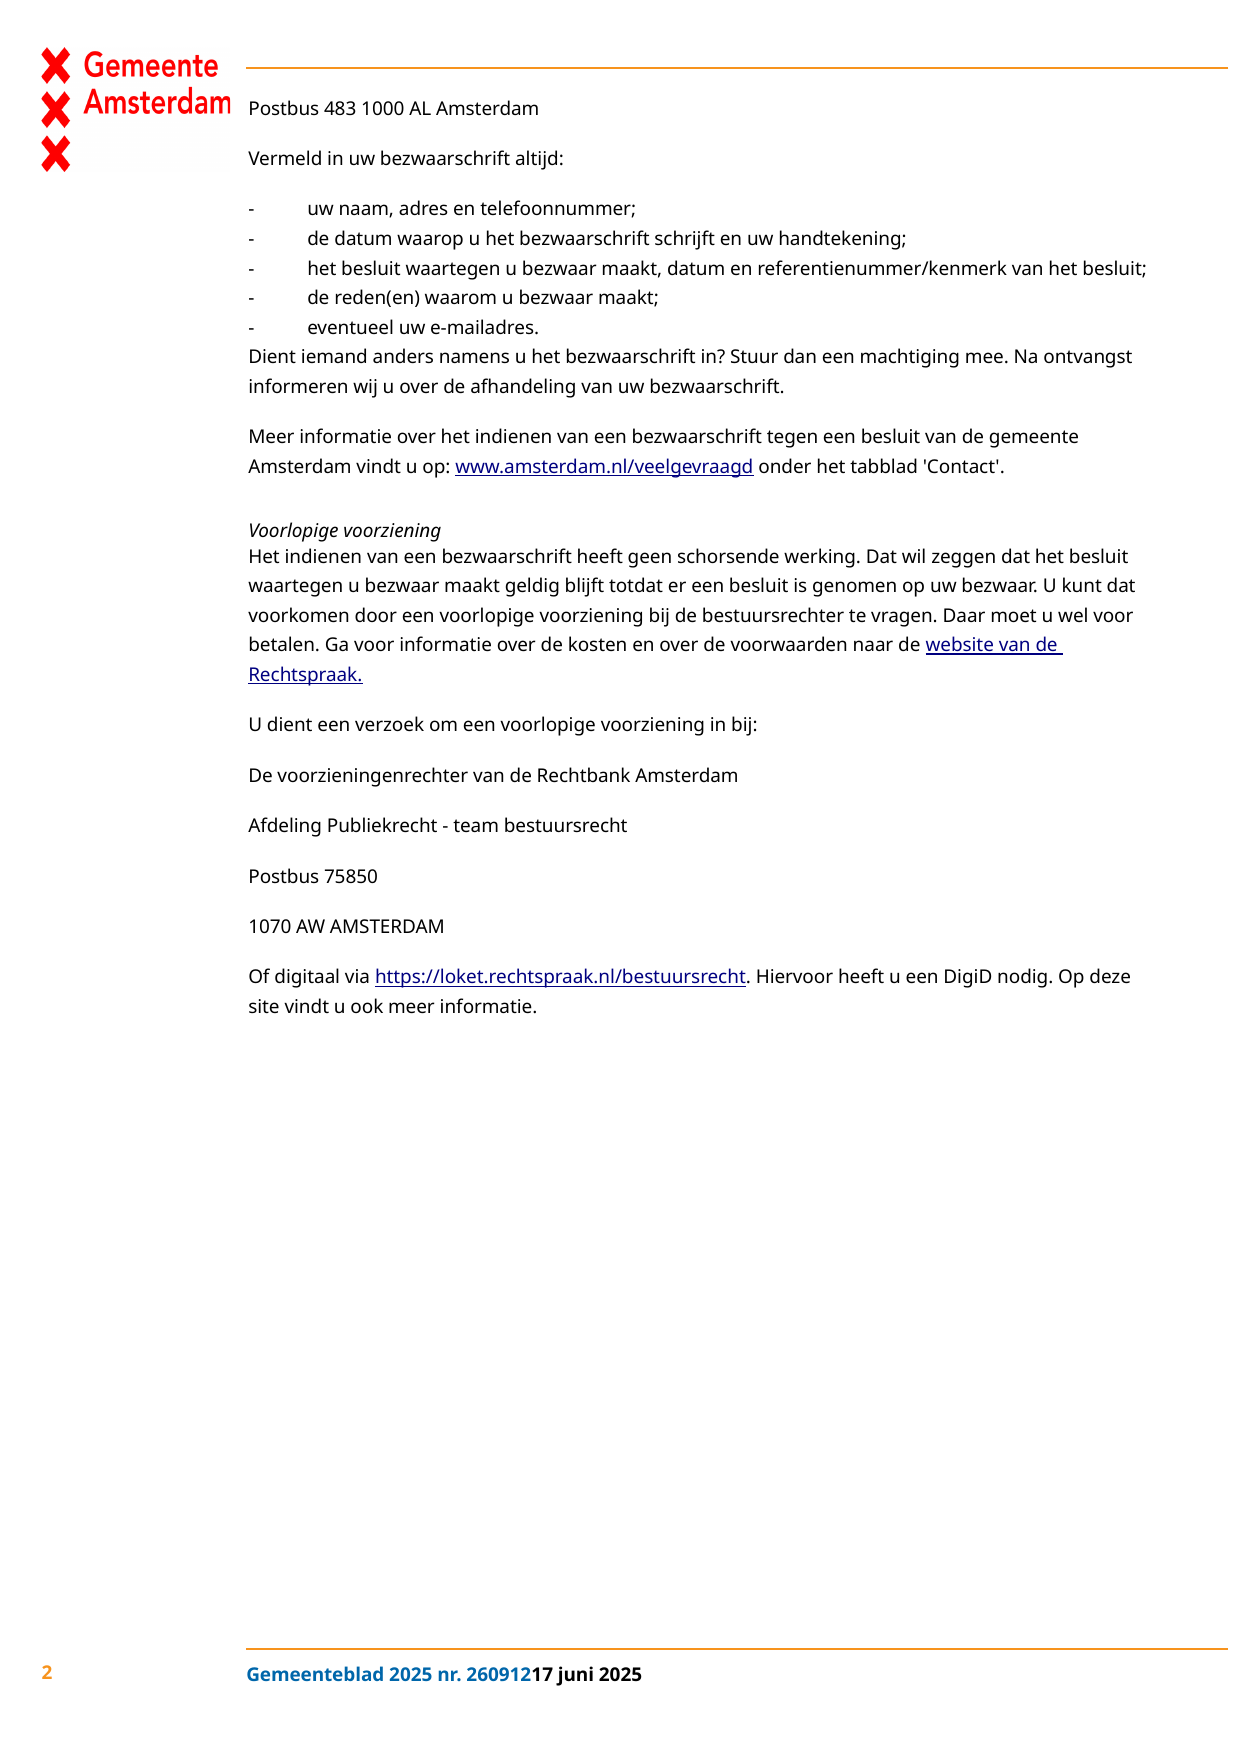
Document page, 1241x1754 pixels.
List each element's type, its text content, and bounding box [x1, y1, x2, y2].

list het besluit waartegen u bezwaar maakt, datum en referentienummer/kenmerk van het besluit; [248, 255, 1152, 281]
text De voorzieningenrechter van de Rechtbank Amsterdam [248, 762, 1152, 788]
text U dient een verzoek om een voorlopige voorziening in bij: [248, 712, 1152, 737]
text Vermeld in uw bezwaarschrift altijd: [248, 145, 1152, 171]
picture [41, 47, 231, 172]
text Dient iemand anders namens u het bezwaarschrift in? Stuur dan een machtiging mee. Na ontvangst informeren wij u over de afhandeling van uw bezwaarschrift. [248, 343, 1152, 399]
text Afdeling Publiekrecht - team bestuursrecht [248, 812, 1152, 838]
list eventueel uw e-mailadres. [248, 314, 1152, 340]
list de reden(en) waarom u bezwaar maakt; [248, 284, 1152, 310]
text 1070 AW AMSTERDAM [248, 913, 1152, 939]
text Het indienen van een bezwaarschrift heeft geen schorsende werking. Dat wil zeggen dat het besluit waartegen u bezwaar maakt geldig blijft totdat er een besluit is genomen op uw bezwaar. U kunt dat voorkomen door een voorlopige voorziening bij de bestuursrechter te vragen. Daar moet u wel voor betalen. Ga voor informatie over de kosten en over de voorwaarden naar de website van de Rechtspraak. [248, 543, 1152, 687]
text Of digitaal via https://loket.rechtspraak.nl/bestuursrecht. Hiervoor heeft u een DigiD nodig. Op deze site vindt u ook meer informatie. [248, 964, 1152, 1019]
list uw naam, adres en telefoonnummer; [248, 196, 1152, 221]
text Postbus 75850 [248, 863, 1152, 888]
text Postbus 483 1000 AL Amsterdam [248, 95, 1152, 121]
text Meer informatie over het indienen van een bezwaarschrift tegen een besluit van de gemeente Amsterdam vindt u op: www.amsterdam.nl/veelgevraagd onder het tabblad 'Contact'. [248, 423, 1152, 479]
list de datum waarop u het bezwaarschrift schrijft en uw handtekening; [248, 225, 1152, 251]
text Voorlopige voorziening [248, 517, 1152, 543]
